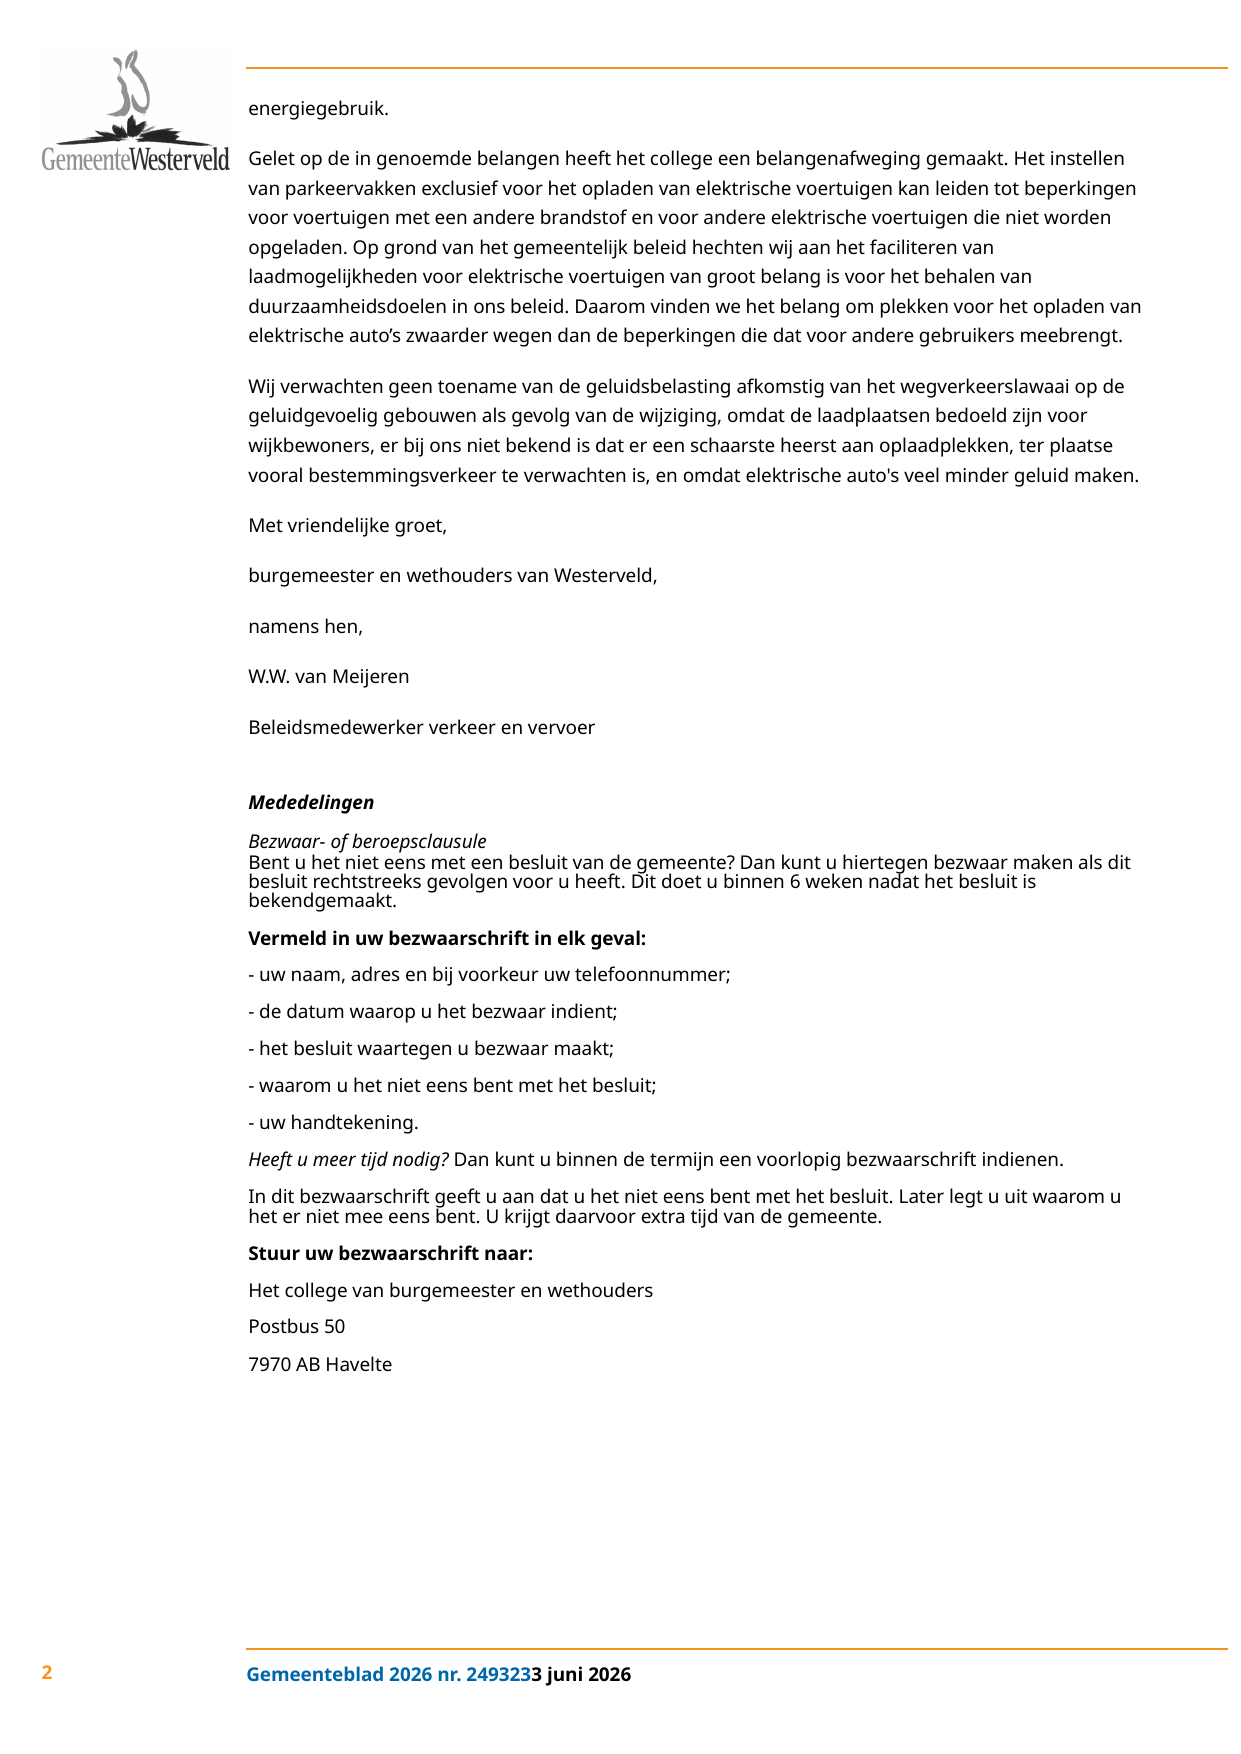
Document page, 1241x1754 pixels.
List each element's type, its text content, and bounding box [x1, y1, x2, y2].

text energiegebruik. [248, 95, 1152, 121]
text Mededelingen [248, 789, 1152, 815]
text - het besluit waartegen u bezwaar maakt; [248, 1040, 1152, 1060]
text Vermeld in uw bezwaarschrift in elk geval: [248, 929, 1152, 949]
text 7970 AB Havelte [248, 1356, 1152, 1375]
text Bezwaar- of beroepsclausule [248, 828, 1152, 854]
text Met vriendelijke groet, [248, 512, 1152, 538]
text In dit bezwaarschrift geeft u aan dat u het niet eens bent met het besluit. Later legt u uit waarom u het er niet mee eens bent. U krijgt daarvoor extra tijd van de gemeente. [248, 1188, 1152, 1227]
text Heeft u meer tijd nodig? Dan kunt u binnen de termijn een voorlopig bezwaarschrift indienen. [248, 1151, 1152, 1171]
text - uw handtekening. [248, 1114, 1152, 1134]
text W.W. van Meijeren [248, 663, 1152, 689]
text namens hen, [248, 613, 1152, 639]
text - waarom u het niet eens bent met het besluit; [248, 1077, 1152, 1097]
text Wij verwachten geen toename van de geluidsbelasting afkomstig van het wegverkeerslawaai op de geluidgevoelig gebouwen als gevolg van de wijziging, omdat de laadplaatsen bedoeld zijn voor wijkbewoners, er bij ons niet bekend is dat er een schaarste heerst aan oplaadplekken, ter plaatse vooral bestemmingsverkeer te verwachten is, en omdat elektrische auto's veel minder geluid maken. [248, 373, 1152, 488]
text Postbus 50 [248, 1318, 1152, 1338]
text Beleidsmedewerker verkeer en vervoer [248, 714, 1152, 740]
text - de datum waarop u het bezwaar indient; [248, 1003, 1152, 1023]
text Bent u het niet eens met een besluit van de gemeente? Dan kunt u hiertegen bezwaar maken als dit besluit rechtstreeks gevolgen voor u heeft. Dit doet u binnen 6 weken nadat het besluit is bekendgemaakt. [248, 854, 1152, 912]
picture [41, 47, 231, 172]
text - uw naam, adres en bij voorkeur uw telefoonnummer; [248, 966, 1152, 986]
text Het college van burgemeester en wethouders [248, 1282, 1152, 1301]
text burgemeester en wethouders van Westerveld, [248, 563, 1152, 588]
text Stuur uw bezwaarschrift naar: [248, 1244, 1152, 1264]
text Gelet op de in genoemde belangen heeft het college een belangenafweging gemaakt. Het instellen van parkeervakken exclusief voor het opladen van elektrische voertuigen kan leiden tot beperkingen voor voertuigen met een andere brandstof en voor andere elektrische voertuigen die niet worden opgeladen. Op grond van het gemeentelijk beleid hechten wij aan het faciliteren van laadmogelijkheden voor elektrische voertuigen van groot belang is voor het behalen van duurzaamheidsdoelen in ons beleid. Daarom vinden we het belang om plekken voor het opladen van elektrische auto’s zwaarder wegen dan de beperkingen die dat voor andere gebruikers meebrengt. [248, 145, 1152, 348]
